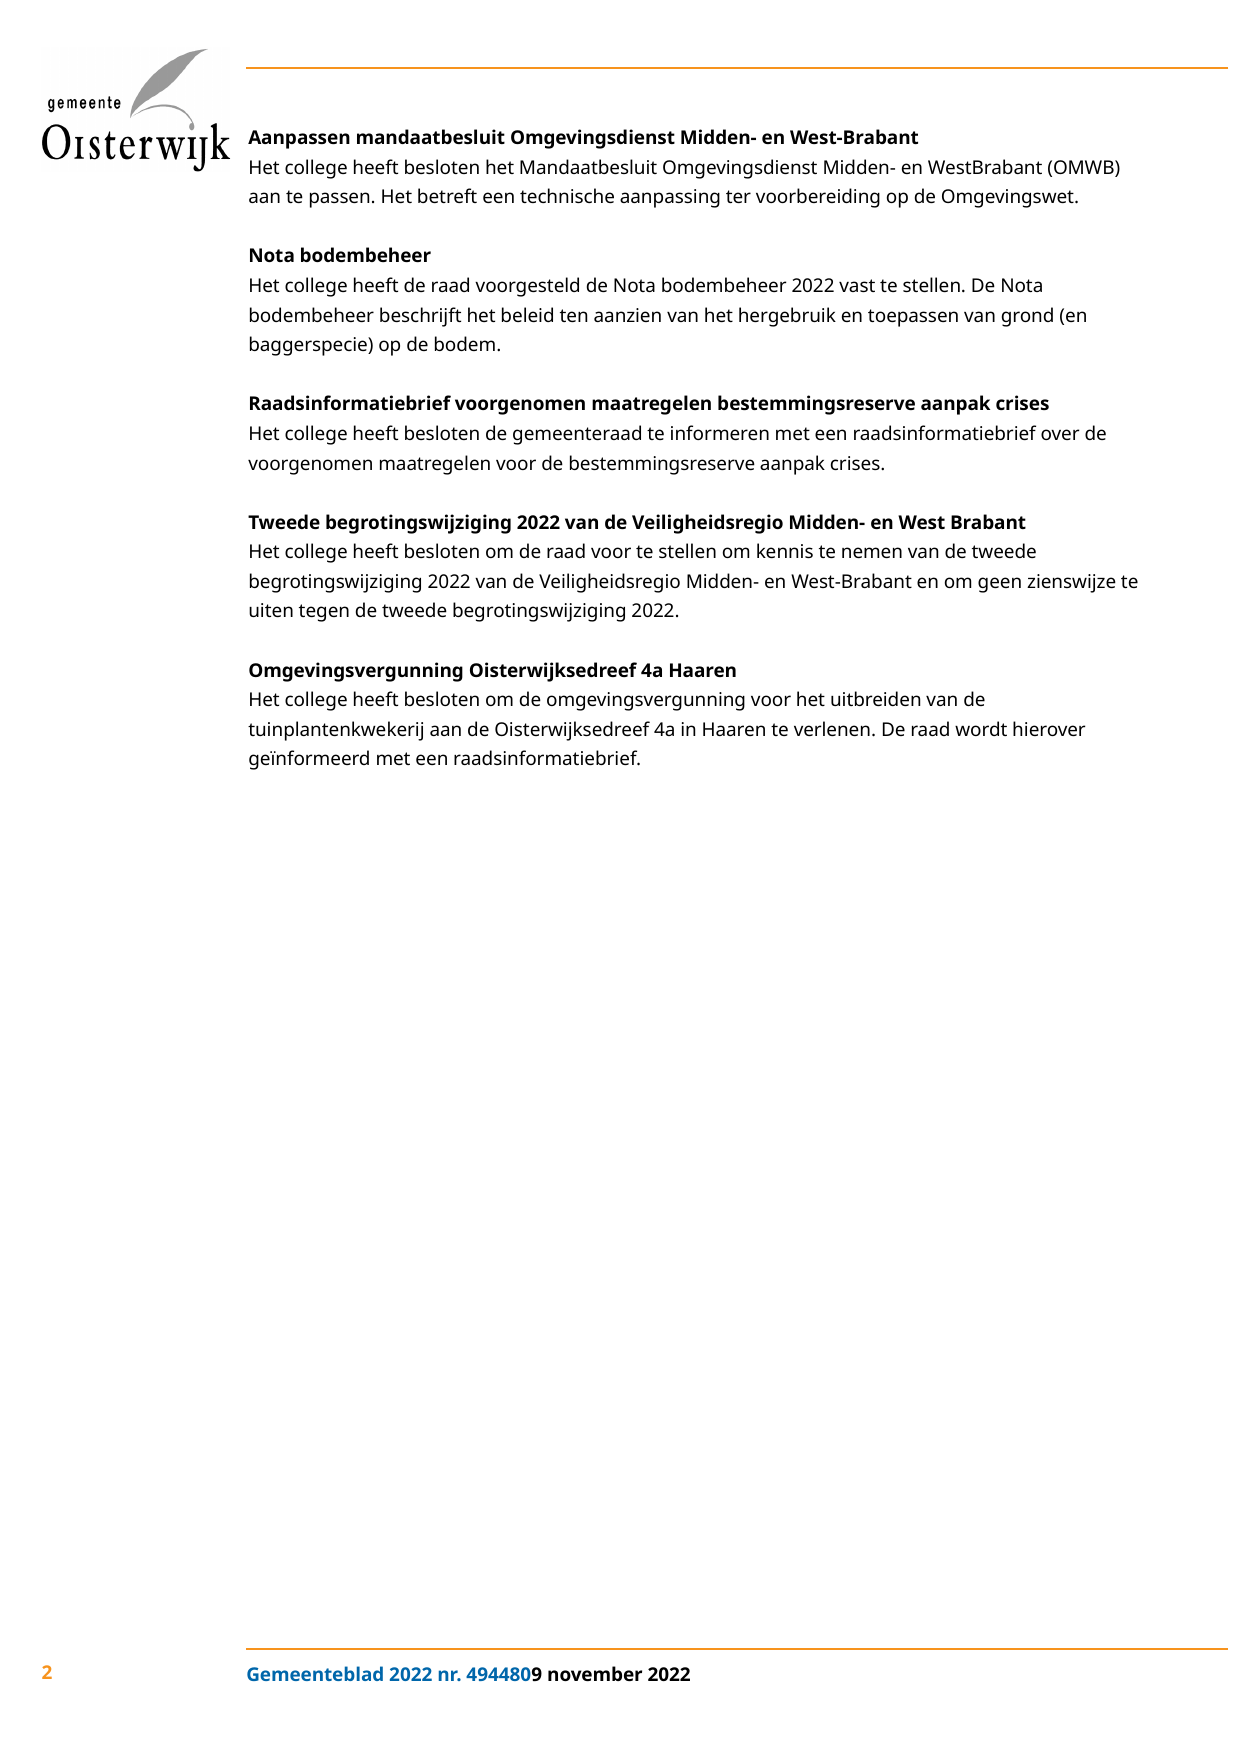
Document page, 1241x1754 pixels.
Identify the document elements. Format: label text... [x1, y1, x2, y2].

text Het college heeft besloten het Mandaatbesluit Omgevingsdienst Midden- en WestBrabant (OMWB) aan te passen. Het betreft een technische aanpassing ter voorbereiding op de Omgevingswet. [248, 154, 1152, 209]
text Omgevingsvergunning Oisterwijksedreef 4a Haaren [248, 657, 1152, 683]
text Het college heeft besloten om de raad voor te stellen om kennis te nemen van de tweede begrotingswijziging 2022 van de Veiligheidsregio Midden- en West-Brabant en om geen zienswijze te uiten tegen de tweede begrotingswijziging 2022. [248, 538, 1152, 623]
text Tweede begrotingswijziging 2022 van de Veiligheidsregio Midden- en West Brabant [248, 509, 1152, 535]
text Het college heeft besloten om de omgevingsvergunning voor het uitbreiden van de tuinplantenkwekerij aan de Oisterwijksedreef 4a in Haaren te verlenen. De raad wordt hierover geïnformeerd met een raadsinformatiebrief. [248, 686, 1152, 771]
text Aanpassen mandaatbesluit Omgevingsdienst Midden- en West-Brabant [248, 124, 1152, 150]
text Het college heeft de raad voorgesteld de Nota bodembeheer 2022 vast te stellen. De Nota bodembeheer beschrijft het beleid ten aanzien van het hergebruik en toepassen van grond (en baggerspecie) op de bodem. [248, 272, 1152, 357]
text Nota bodembeheer [248, 243, 1152, 268]
text Het college heeft besloten de gemeenteraad te informeren met een raadsinformatiebrief over de voorgenomen maatregelen voor de bestemmingsreserve aanpak crises. [248, 420, 1152, 476]
picture [41, 47, 231, 172]
text Raadsinformatiebrief voorgenomen maatregelen bestemmingsreserve aanpak crises [248, 391, 1152, 416]
